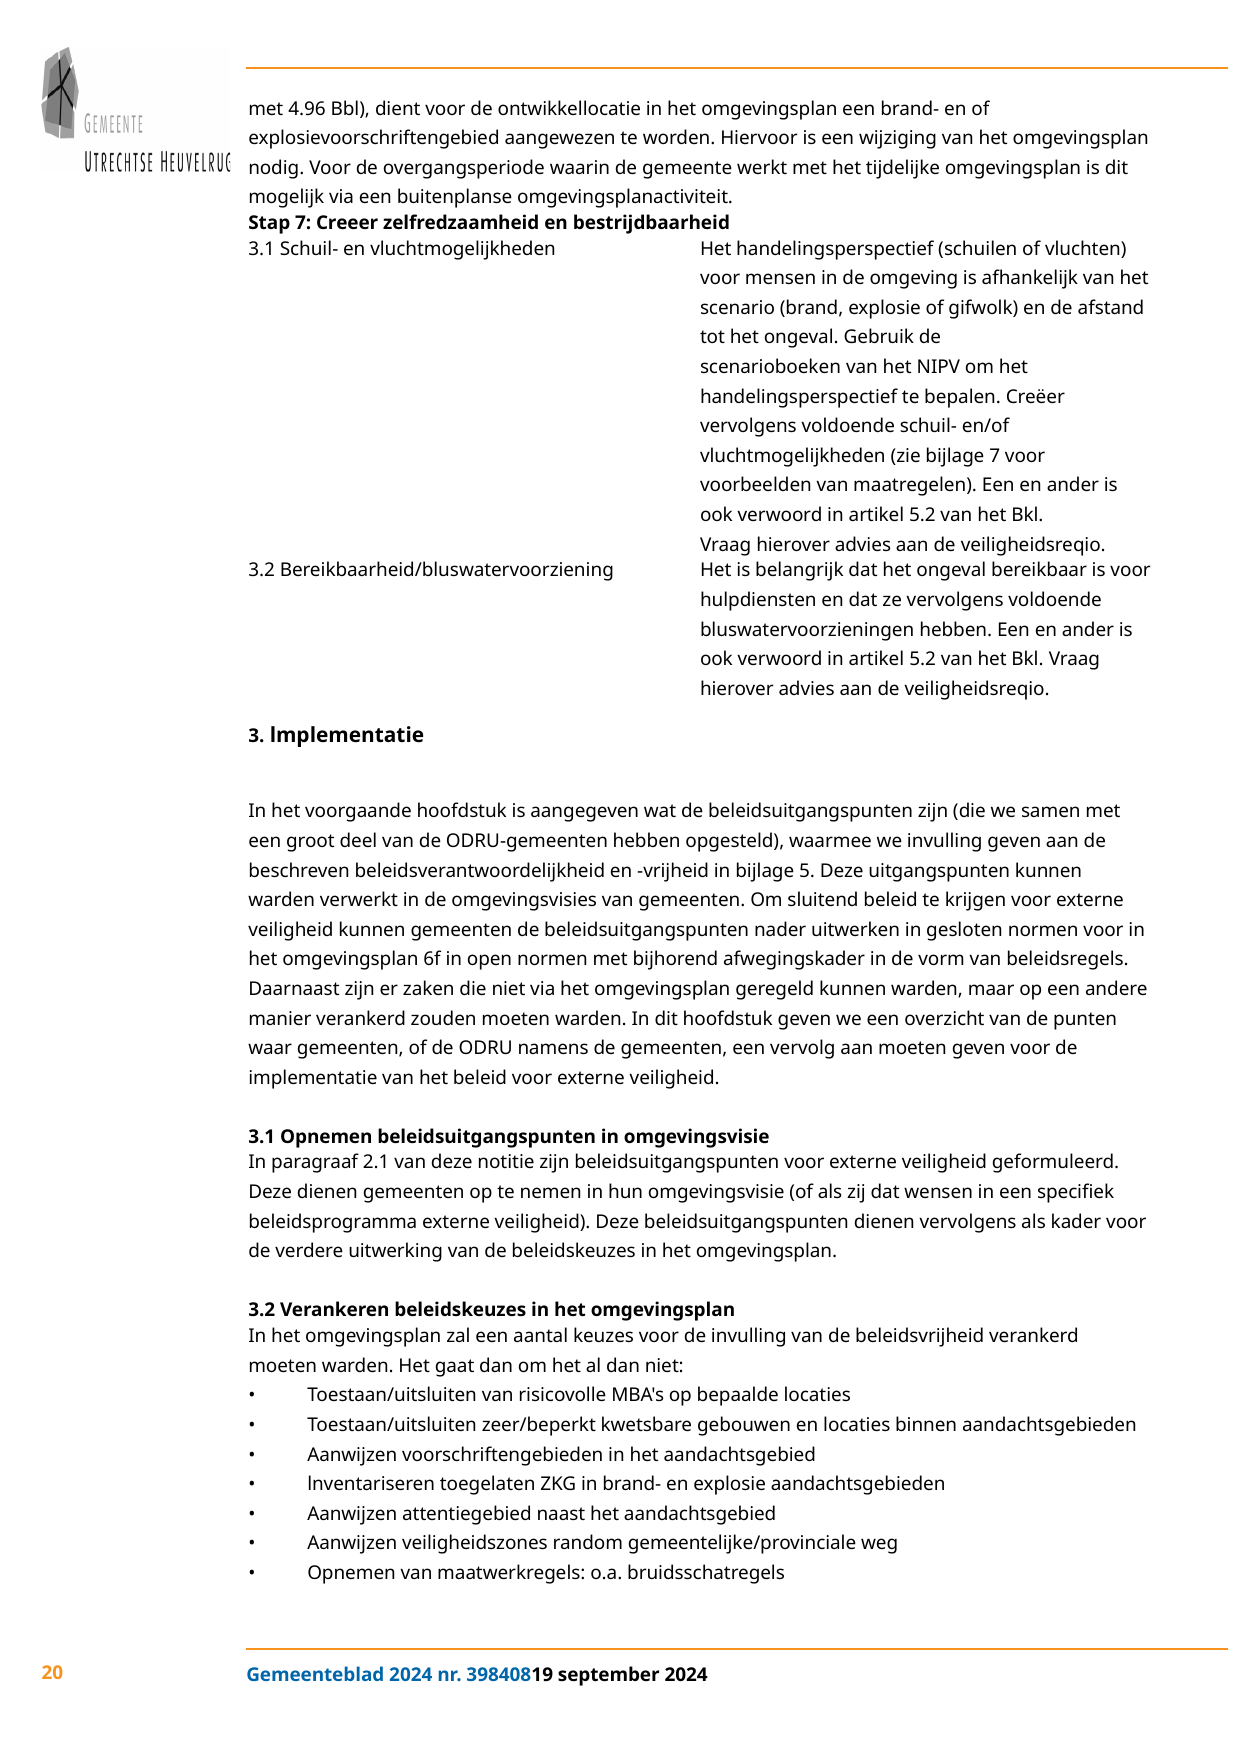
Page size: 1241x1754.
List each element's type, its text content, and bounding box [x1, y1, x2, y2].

list Toestaan/uitsluiten zeer/beperkt kwetsbare gebouwen en locaties binnen aandachtsgebieden [248, 1411, 1152, 1437]
list lnventariseren toegelaten ZKG in brand- en explosie aandachtsgebieden [248, 1470, 1152, 1496]
picture [41, 47, 231, 172]
text 3.1 Opnemen beleidsuitgangspunten in omgevingsvisie [248, 1123, 1152, 1149]
table_cell 3.1 Schuil- en vluchtmogelijkheden [248, 235, 700, 557]
text In het omgevingsplan zal een aantal keuzes voor de invulling van de beleidsvrijheid verankerd moeten warden. Het gaat dan om het al dan niet: [248, 1322, 1152, 1378]
text 3. lmplementatie [248, 720, 1152, 748]
list Toestaan/uitsluiten van risicovolle MBA's op bepaalde locaties [248, 1382, 1152, 1407]
text In het voorgaande hoofdstuk is aangegeven wat de beleidsuitgangspunten zijn (die we samen met een groot deel van de ODRU-gemeenten hebben opgesteld), waarmee we invulling geven aan de beschreven beleidsverantwoordelijkheid en -vrijheid in bijlage 5. Deze uitgangspunten kunnen warden verwerkt in de omgevingsvisies van gemeenten. Om sluitend beleid te krijgen voor externe veiligheid kunnen gemeenten de beleidsuitgangspunten nader uitwerken in gesloten normen voor in het omgevingsplan 6f in open normen met bijhorend afwegingskader in de vorm van beleidsregels. Daarnaast zijn er zaken die niet via het omgevingsplan geregeld kunnen warden, maar op een andere manier verankerd zouden moeten warden. In dit hoofdstuk geven we een overzicht van de punten waar gemeenten, of de ODRU namens de gemeenten, een vervolg aan moeten geven voor de implementatie van het beleid voor externe veiligheid. [248, 798, 1152, 1089]
list Aanwijzen attentiegebied naast het aandachtsgebied [248, 1500, 1152, 1526]
text In paragraaf 2.1 van deze notitie zijn beleidsuitgangspunten voor externe veiligheid geformuleerd. Deze dienen gemeenten op te nemen in hun omgevingsvisie (of als zij dat wensen in een specifiek beleidsprogramma externe veiligheid). Deze beleidsuitgangspunten dienen vervolgens als kader voor de verdere uitwerking van de beleidskeuzes in het omgevingsplan. [248, 1149, 1152, 1263]
list Aanwijzen veiligheidszones random gemeentelijke/provinciale weg [248, 1529, 1152, 1555]
table_cell 3.2 Bereikbaarheid/bluswatervoorziening [248, 557, 700, 701]
table_cell Het is belangrijk dat het ongeval bereikbaar is voor hulpdiensten en dat ze vervolgens voldoende bluswatervoorzieningen hebben. Een en ander is ook verwoord in artikel 5.2 van het Bkl. Vraag hierover advies aan de veiligheidsreqio. [700, 557, 1152, 701]
list Opnemen van maatwerkregels: o.a. bruidsschatregels [248, 1559, 1152, 1585]
list Aanwijzen voorschriftengebieden in het aandachtsgebied [248, 1441, 1152, 1466]
table_cell Stap 7: Creeer zelfredzaamheid en bestrijdbaarheid [248, 209, 1152, 235]
table_cell met 4.96 Bbl), dient voor de ontwikkellocatie in het omgevingsplan een brand- en of explosievoorschriftengebied aangewezen te worden. Hiervoor is een wijziging van het omgevingsplan nodig. Voor de overgangsperiode waarin de gemeente werkt met het tijdelijke omgevingsplan is dit mogelijk via een buitenplanse omgevingsplanactiviteit. [248, 95, 1152, 209]
table_cell Het handelingsperspectief (schuilen of vluchten) voor mensen in de omgeving is afhankelijk van het scenario (brand, explosie of gifwolk) en de afstand tot het ongeval. Gebruik de scenarioboeken van het NIPV om het handelingsperspectief te bepalen. Creëer vervolgens voldoende schuil- en/of vluchtmogelijkheden (zie bijlage 7 voor voorbeelden van maatregelen). Een en ander is ook verwoord in artikel 5.2 van het Bkl. Vraag hierover advies aan de veiligheidsreqio. [700, 235, 1152, 557]
text 3.2 Verankeren beleidskeuzes in het omgevingsplan [248, 1297, 1152, 1322]
